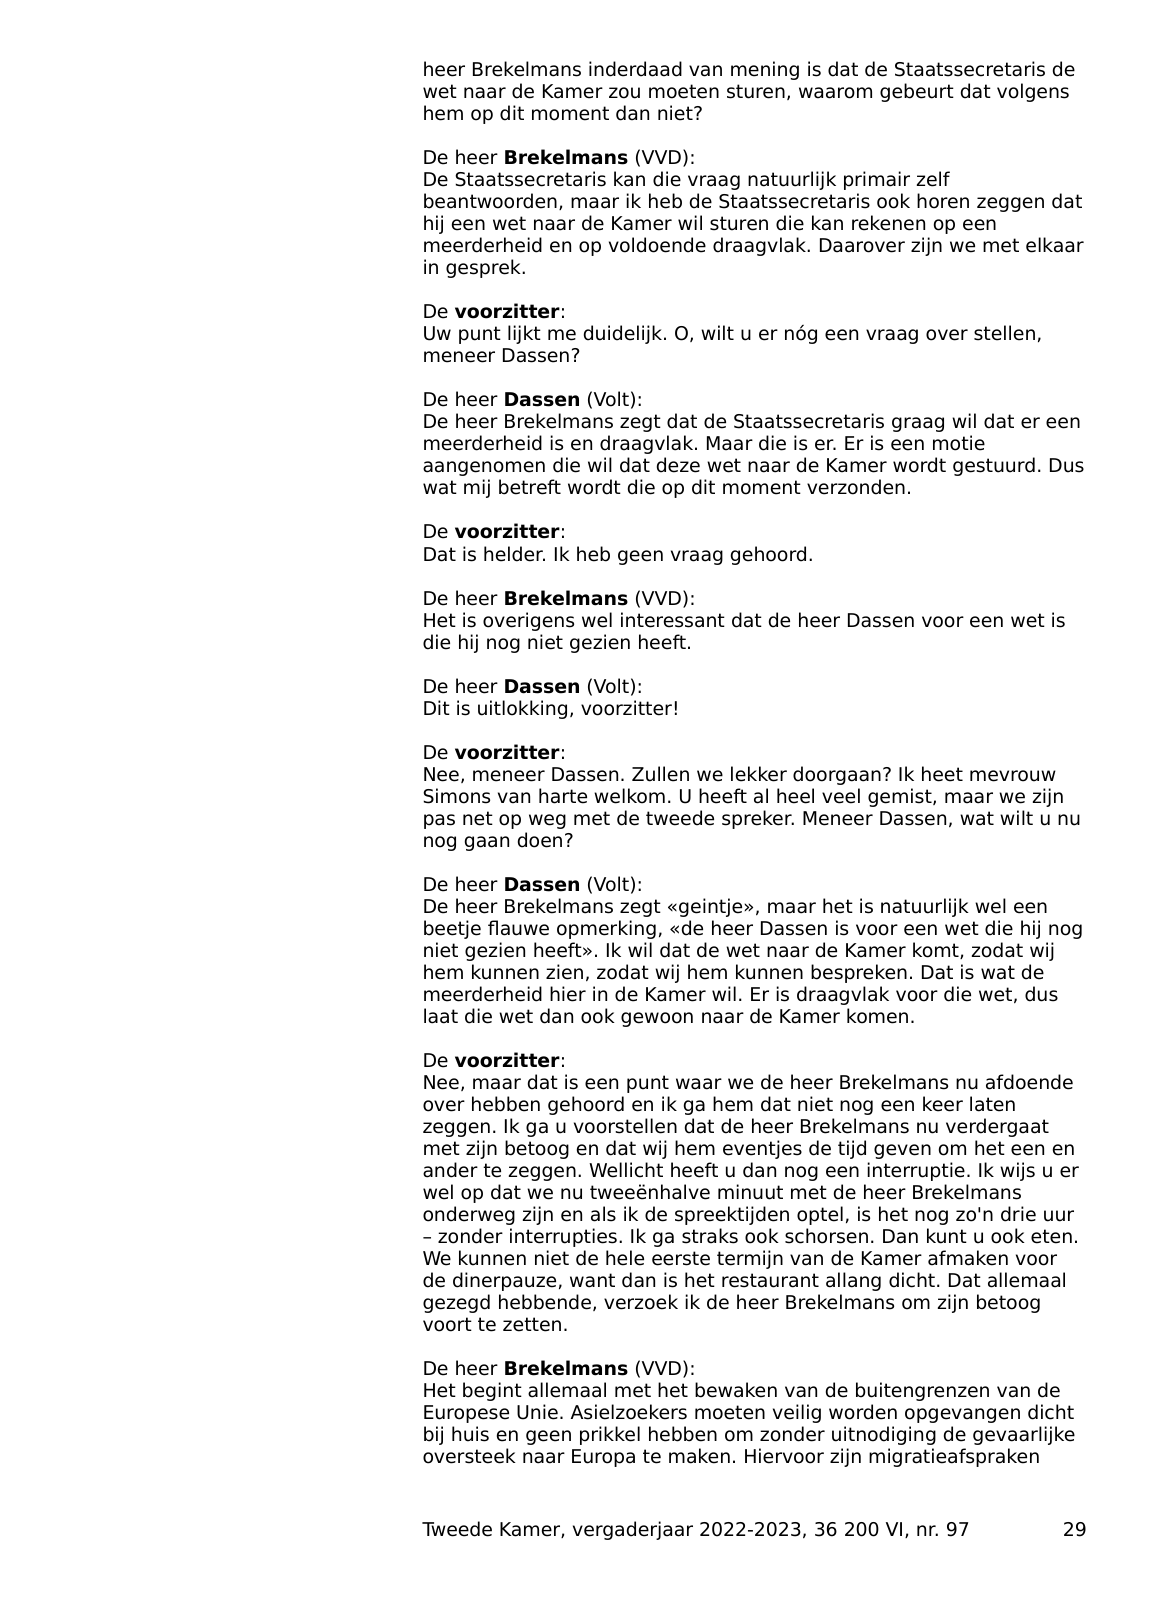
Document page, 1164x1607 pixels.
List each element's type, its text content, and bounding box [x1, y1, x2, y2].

text Uw punt lijkt me duidelijk. O, wilt u er nóg een vraag over stellen, meneer Dassen? [422, 323, 1087, 367]
text De heer Dassen (Volt): [422, 389, 1087, 411]
text De heer Brekelmans (VVD): [422, 588, 1087, 609]
text De voorzitter: [422, 521, 1087, 543]
text De heer Brekelmans zegt «geintje», maar het is natuurlijk wel een beetje flauwe opmerking, «de heer Dassen is voor een wet die hij nog niet gezien heeft». Ik wil dat de wet naar de Kamer komt, zodat wij hem kunnen zien, zodat wij hem kunnen bespreken. Dat is wat de meerderheid hier in de Kamer wil. Er is draagvlak voor die wet, dus laat die wet dan ook gewoon naar de Kamer komen. [422, 896, 1087, 1028]
text Het is overigens wel interessant dat de heer Dassen voor een wet is die hij nog niet gezien heeft. [422, 609, 1087, 653]
text heer Brekelmans inderdaad van mening is dat de Staatssecretaris de wet naar de Kamer zou moeten sturen, waarom gebeurt dat volgens hem op dit moment dan niet? [422, 59, 1087, 125]
text De heer Brekelmans (VVD): [422, 1358, 1087, 1380]
text Nee, maar dat is een punt waar we de heer Brekelmans nu afdoende over hebben gehoord en ik ga hem dat niet nog een keer laten zeggen. Ik ga u voorstellen dat de heer Brekelmans nu verdergaat met zijn betoog en dat wij hem eventjes de tijd geven om het een en ander te zeggen. Wellicht heeft u dan nog een interruptie. Ik wijs u er wel op dat we nu tweeënhalve minuut met de heer Brekelmans onderweg zijn en als ik de spreektijden optel, is het nog zo'n drie uur – zonder interrupties. Ik ga straks ook schorsen. Dan kunt u ook eten. We kunnen niet de hele eerste termijn van de Kamer afmaken voor de dinerpauze, want dan is het restaurant allang dicht. Dat allemaal gezegd hebbende, verzoek ik de heer Brekelmans om zijn betoog voort te zetten. [422, 1072, 1087, 1336]
text De heer Brekelmans zegt dat de Staatssecretaris graag wil dat er een meerderheid is en draagvlak. Maar die is er. Er is een motie aangenomen die wil dat deze wet naar de Kamer wordt gestuurd. Dus wat mij betreft wordt die op dit moment verzonden. [422, 411, 1087, 499]
text De voorzitter: [422, 1050, 1087, 1072]
text De heer Brekelmans (VVD): [422, 147, 1087, 169]
text Het begint allemaal met het bewaken van de buitengrenzen van de Europese Unie. Asielzoekers moeten veilig worden opgevangen dicht bij huis en geen prikkel hebben om zonder uitnodiging de gevaarlijke oversteek naar Europa te maken. Hiervoor zijn migratieafspraken [422, 1380, 1087, 1468]
text De heer Dassen (Volt): [422, 676, 1087, 698]
text De voorzitter: [422, 742, 1087, 764]
text Dit is uitlokking, voorzitter! [422, 698, 1087, 720]
text De Staatssecretaris kan die vraag natuurlijk primair zelf beantwoorden, maar ik heb de Staatssecretaris ook horen zeggen dat hij een wet naar de Kamer wil sturen die kan rekenen op een meerderheid en op voldoende draagvlak. Daarover zijn we met elkaar in gesprek. [422, 169, 1087, 279]
text Nee, meneer Dassen. Zullen we lekker doorgaan? Ik heet mevrouw Simons van harte welkom. U heeft al heel veel gemist, maar we zijn pas net op weg met de tweede spreker. Meneer Dassen, wat wilt u nu nog gaan doen? [422, 764, 1087, 852]
text De heer Dassen (Volt): [422, 874, 1087, 896]
text Dat is helder. Ik heb geen vraag gehoord. [422, 543, 1087, 565]
text De voorzitter: [422, 301, 1087, 323]
